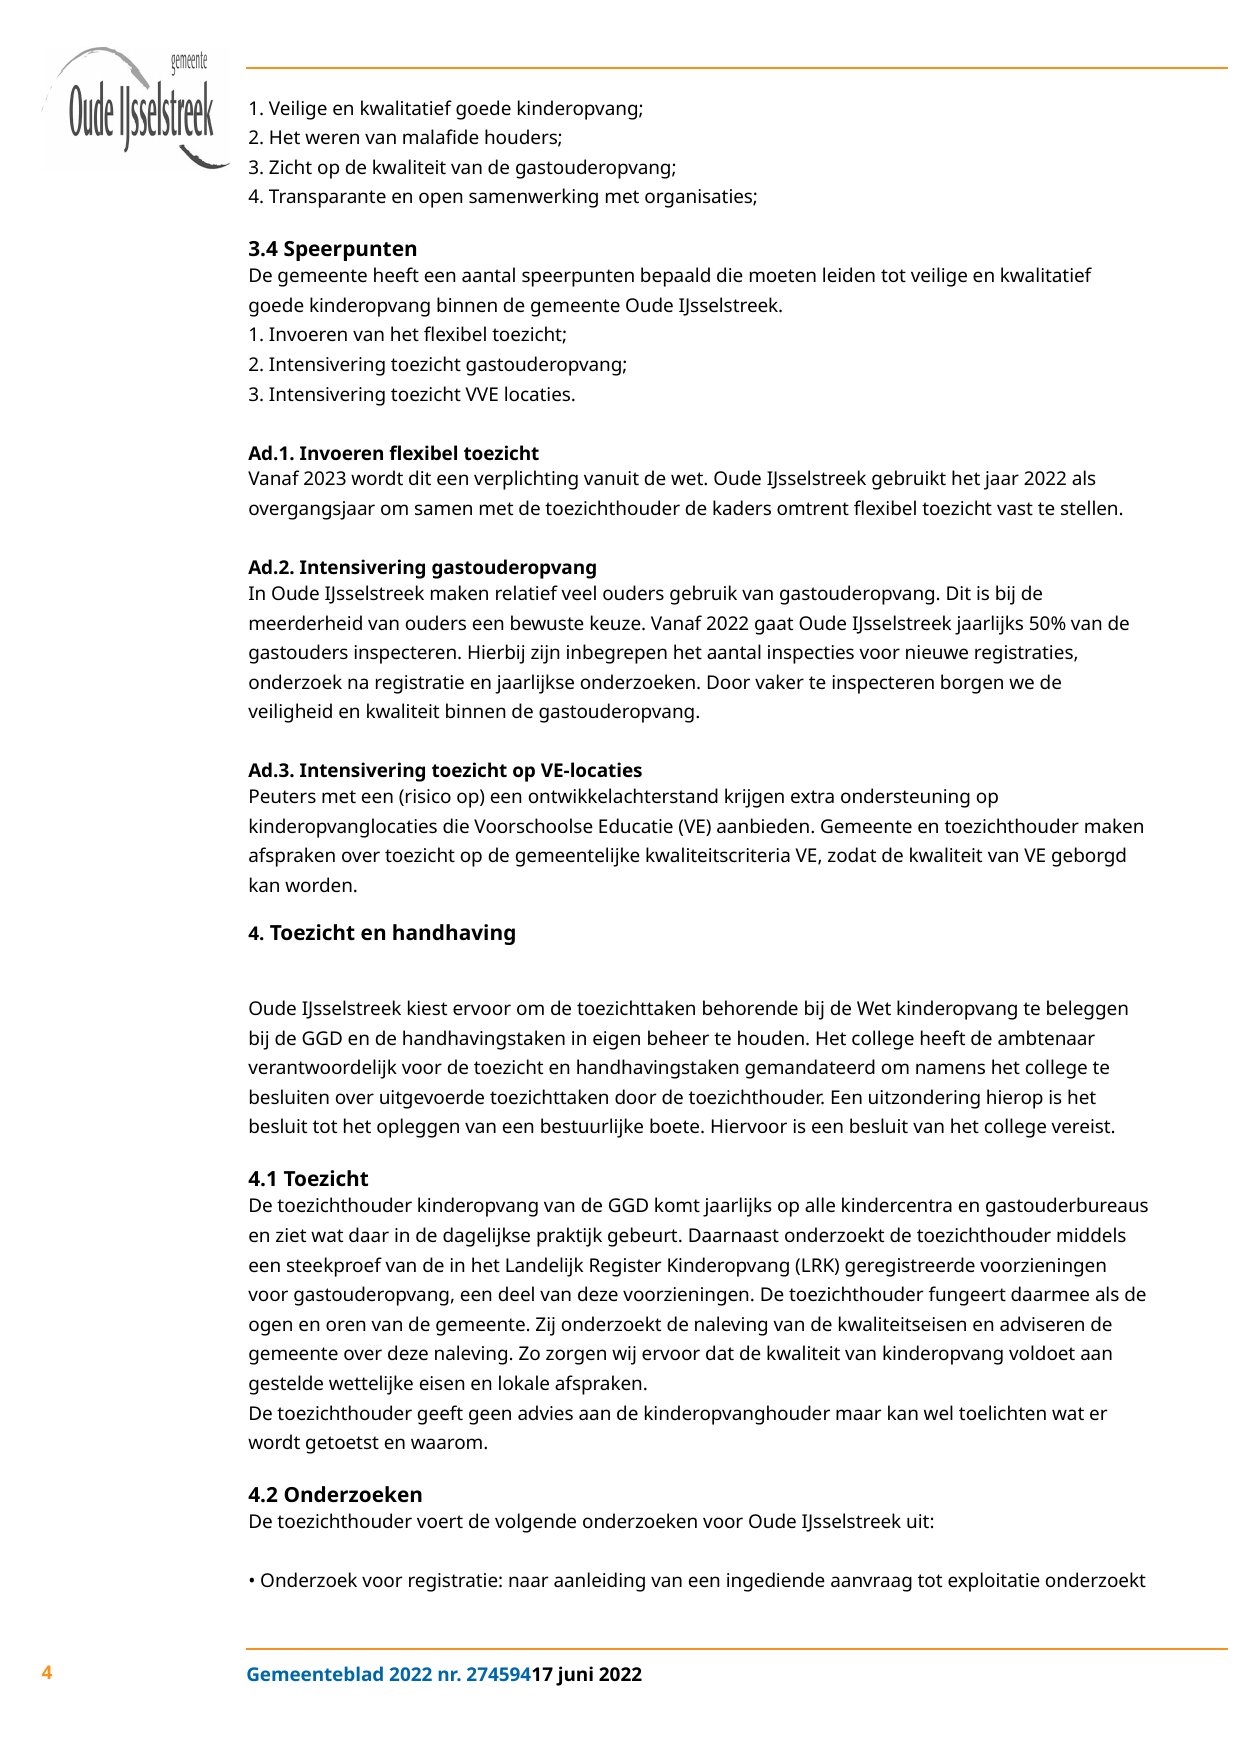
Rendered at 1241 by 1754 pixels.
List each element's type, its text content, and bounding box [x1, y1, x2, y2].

text De toezichthouder geeft geen advies aan de kinderopvanghouder maar kan wel toelichten wat er wordt getoetst en waarom. [248, 1400, 1152, 1455]
text De gemeente heeft een aantal speerpunten bepaald die moeten leiden tot veilige en kwalitatief goede kinderopvang binnen de gemeente Oude IJsselstreek. [248, 262, 1152, 318]
text 2. Intensivering toezicht gastouderopvang; [248, 351, 1152, 377]
text 3. Zicht op de kwaliteit van de gastouderopvang; [248, 154, 1152, 180]
text In Oude IJsselstreek maken relatief veel ouders gebruik van gastouderopvang. Dit is bij de meerderheid van ouders een bewuste keuze. Vanaf 2022 gaat Oude IJsselstreek jaarlijks 50% van de gastouders inspecteren. Hierbij zijn inbegrepen het aantal inspecties voor nieuwe registraties, onderzoek na registratie en jaarlijkse onderzoeken. Door vaker te inspecteren borgen we de veiligheid en kwaliteit binnen de gastouderopvang. [248, 580, 1152, 724]
text Peuters met een (risico op) een ontwikkelachterstand krijgen extra ondersteuning op kinderopvanglocaties die Voorschoolse Educatie (VE) aanbieden. Gemeente en toezichthouder maken afspraken over toezicht op de gemeentelijke kwaliteitscriteria VE, zodat de kwaliteit van VE geborgd kan worden. [248, 783, 1152, 898]
text 3. Intensivering toezicht VVE locaties. [248, 381, 1152, 406]
text 3.4 Speerpunten [248, 234, 1152, 262]
text Oude IJsselstreek kiest ervoor om de toezichttaken behorende bij de Wet kinderopvang te beleggen bij de GGD en de handhavingstaken in eigen beheer te houden. Het college heeft de ambtenaar verantwoordelijk voor de toezicht en handhavingstaken gemandateerd om namens het college te besluiten over uitgevoerde toezichttaken door de toezichthouder. Een uitzondering hierop is het besluit tot het opleggen van een bestuurlijke boete. Hiervoor is een besluit van het college vereist. [248, 995, 1152, 1139]
text De toezichthouder voert de volgende onderzoeken voor Oude IJsselstreek uit: [248, 1508, 1152, 1534]
text Ad.3. Intensivering toezicht op VE-locaties [248, 758, 1152, 783]
text Ad.1. Invoeren flexibel toezicht [248, 440, 1152, 466]
text 4. Transparante en open samenwerking met organisaties; [248, 183, 1152, 209]
text 4.2 Onderzoeken [248, 1480, 1152, 1508]
text 1. Invoeren van het flexibel toezicht; [248, 322, 1152, 347]
text 1. Veilige en kwalitatief goede kinderopvang; [248, 95, 1152, 121]
text Ad.2. Intensivering gastouderopvang [248, 554, 1152, 580]
picture [41, 47, 231, 172]
text • Onderzoek voor registratie: naar aanleiding van een ingediende aanvraag tot exploitatie onderzoekt [248, 1567, 1152, 1593]
text Vanaf 2023 wordt dit een verplichting vanuit de wet. Oude IJsselstreek gebruikt het jaar 2022 als overgangsjaar om samen met de toezichthouder de kaders omtrent flexibel toezicht vast te stellen. [248, 466, 1152, 521]
text 2. Het weren van malafide houders; [248, 124, 1152, 150]
text 4.1 Toezicht [248, 1164, 1152, 1193]
text 4. Toezicht en handhaving [248, 918, 1152, 946]
text De toezichthouder kinderopvang van de GGD komt jaarlijks op alle kindercentra en gastouderbureaus en ziet wat daar in de dagelijkse praktijk gebeurt. Daarnaast onderzoekt de toezichthouder middels een steekproef van de in het Landelijk Register Kinderopvang (LRK) geregistreerde voorzieningen voor gastouderopvang, een deel van deze voorzieningen. De toezichthouder fungeert daarmee als de ogen en oren van de gemeente. Zij onderzoekt de naleving van de kwaliteitseisen en adviseren de gemeente over deze naleving. Zo zorgen wij ervoor dat de kwaliteit van kinderopvang voldoet aan gestelde wettelijke eisen en lokale afspraken. [248, 1193, 1152, 1396]
